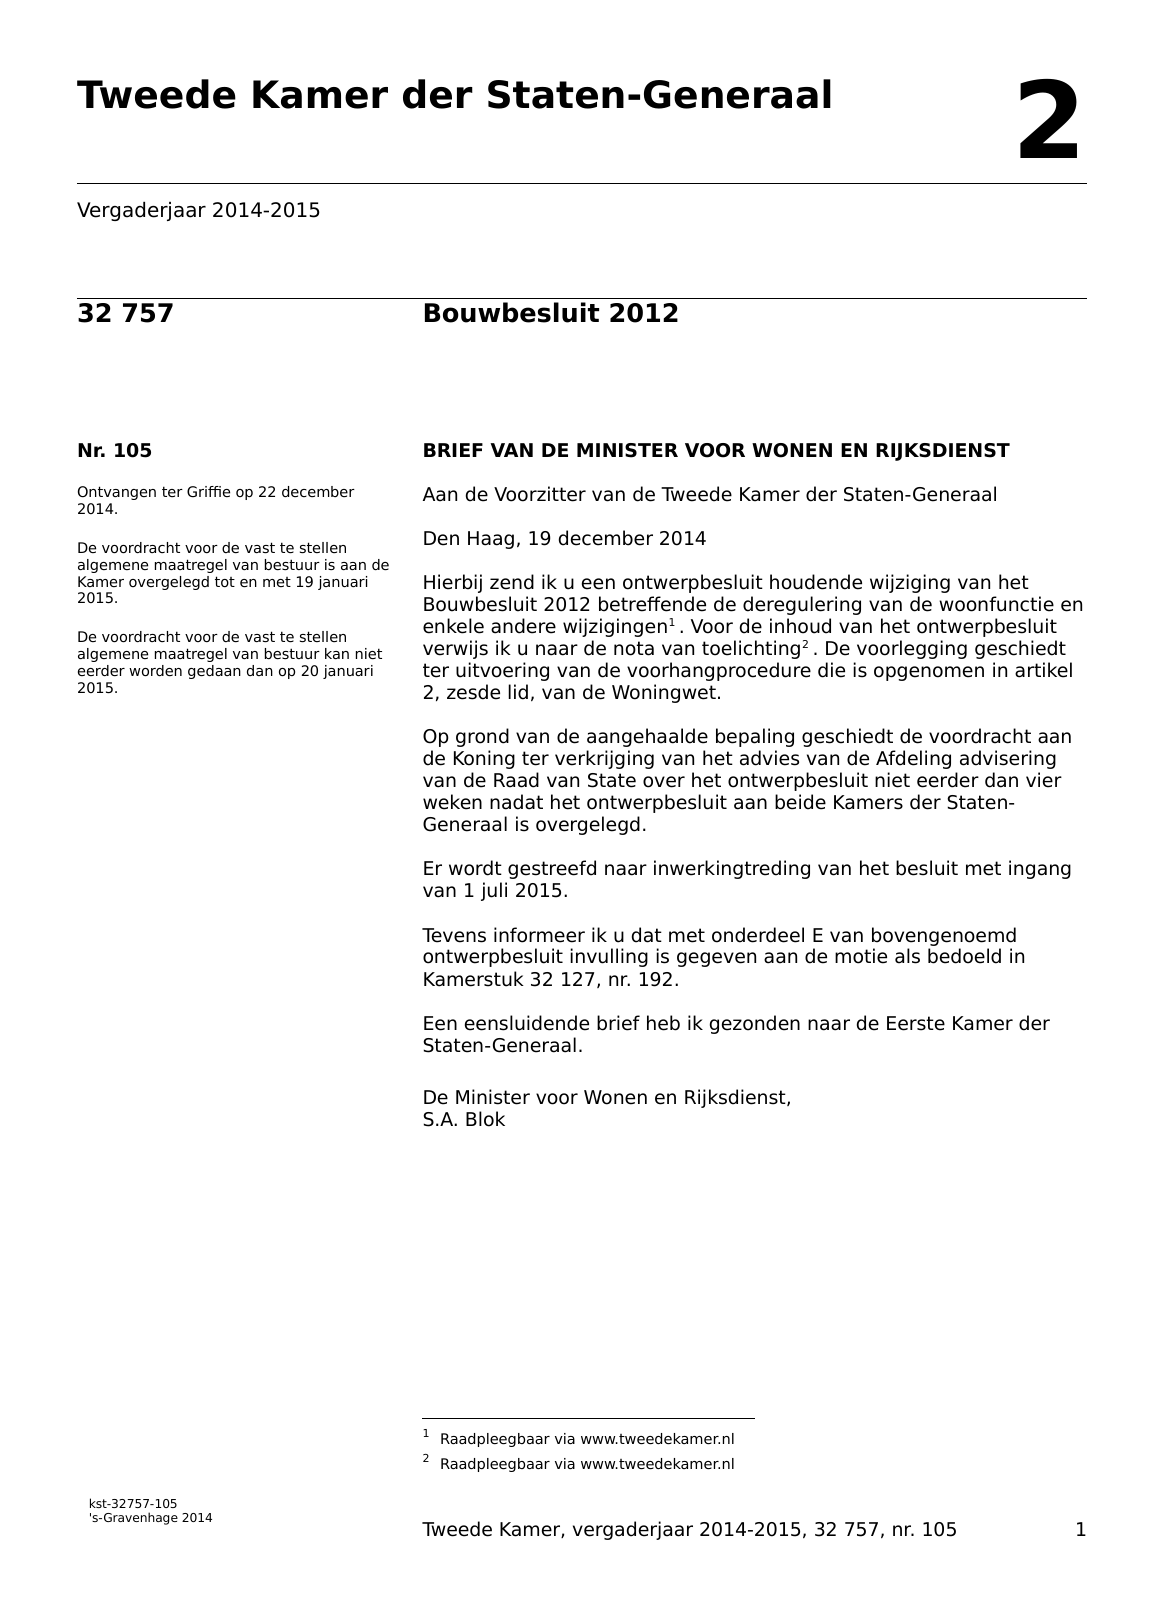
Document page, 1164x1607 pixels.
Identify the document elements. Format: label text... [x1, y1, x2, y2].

text De voordracht voor de vast te stellen algemene maatregel van bestuur is aan de Kamer overgelegd tot en met 19 januari 2015. [77, 540, 399, 607]
table_header 2 [886, 59, 1087, 183]
text Er wordt gestreefd naar inwerkingtreding van het besluit met ingang van 1 juli 2015. [422, 858, 1087, 902]
text 's-Gravenhage 2014 [88, 1511, 323, 1525]
text Hierbij zend ik u een ontwerpbesluit houdende wijziging van het Bouwbesluit 2012 betreffende de deregulering van de woonfunctie en enkele andere wijzigingen. Voor de inhoud van het ontwerpbesluit verwijs ik u naar de nota van toelichting. De voorlegging geschiedt ter uitvoering van de voorhangprocedure die is opgenomen in artikel 2, zesde lid, van de Woningwet. [422, 572, 1087, 704]
text Den Haag, 19 december 2014 [422, 528, 1087, 550]
text Raadpleegbaar via www.tweedekamer.nl [422, 1427, 1087, 1449]
text [77, 518, 399, 540]
text Tevens informeer ik u dat met onderdeel E van bovengenoemd ontwerpbesluit invulling is gegeven aan de motie als bedoeld in Kamerstuk 32 127, nr. 192. [422, 924, 1087, 990]
text Op grond van de aangehaalde bepaling geschiedt de voordracht aan de Koning ter verkrijging van het advies van de Afdeling advisering van de Raad van State over het ontwerpbesluit niet eerder dan vier weken nadat het ontwerpbesluit aan beide Kamers der Staten-Generaal is overgelegd. [422, 726, 1087, 836]
subtitle Nr. 105 BRIEF VAN DE MINISTER VOOR WONEN EN RIJKSDIENST [77, 440, 1087, 462]
text Ontvangen ter Griffie op 22 december 2014. [77, 484, 399, 518]
text kst-32757-105 [88, 1497, 323, 1511]
text [77, 607, 399, 629]
subtitle 32 757 Bouwbesluit 2012 [77, 299, 1087, 329]
text De voordracht voor de vast te stellen algemene maatregel van bestuur kan niet eerder worden gedaan dan op 20 januari 2015. [77, 629, 399, 697]
table_header Tweede Kamer der Staten-Generaal [77, 59, 886, 183]
text Een eensluidende brief heb ik gezonden naar de Eerste Kamer der Staten-Generaal. [422, 1013, 1087, 1057]
text Aan de Voorzitter van de Tweede Kamer der Staten-Generaal [422, 484, 1087, 506]
text Raadpleegbaar via www.tweedekamer.nl [422, 1452, 1087, 1474]
text De Minister voor Wonen en Rijksdienst, S.A. Blok [422, 1087, 1087, 1131]
table_cell Vergaderjaar 2014-2015 [77, 184, 1087, 298]
